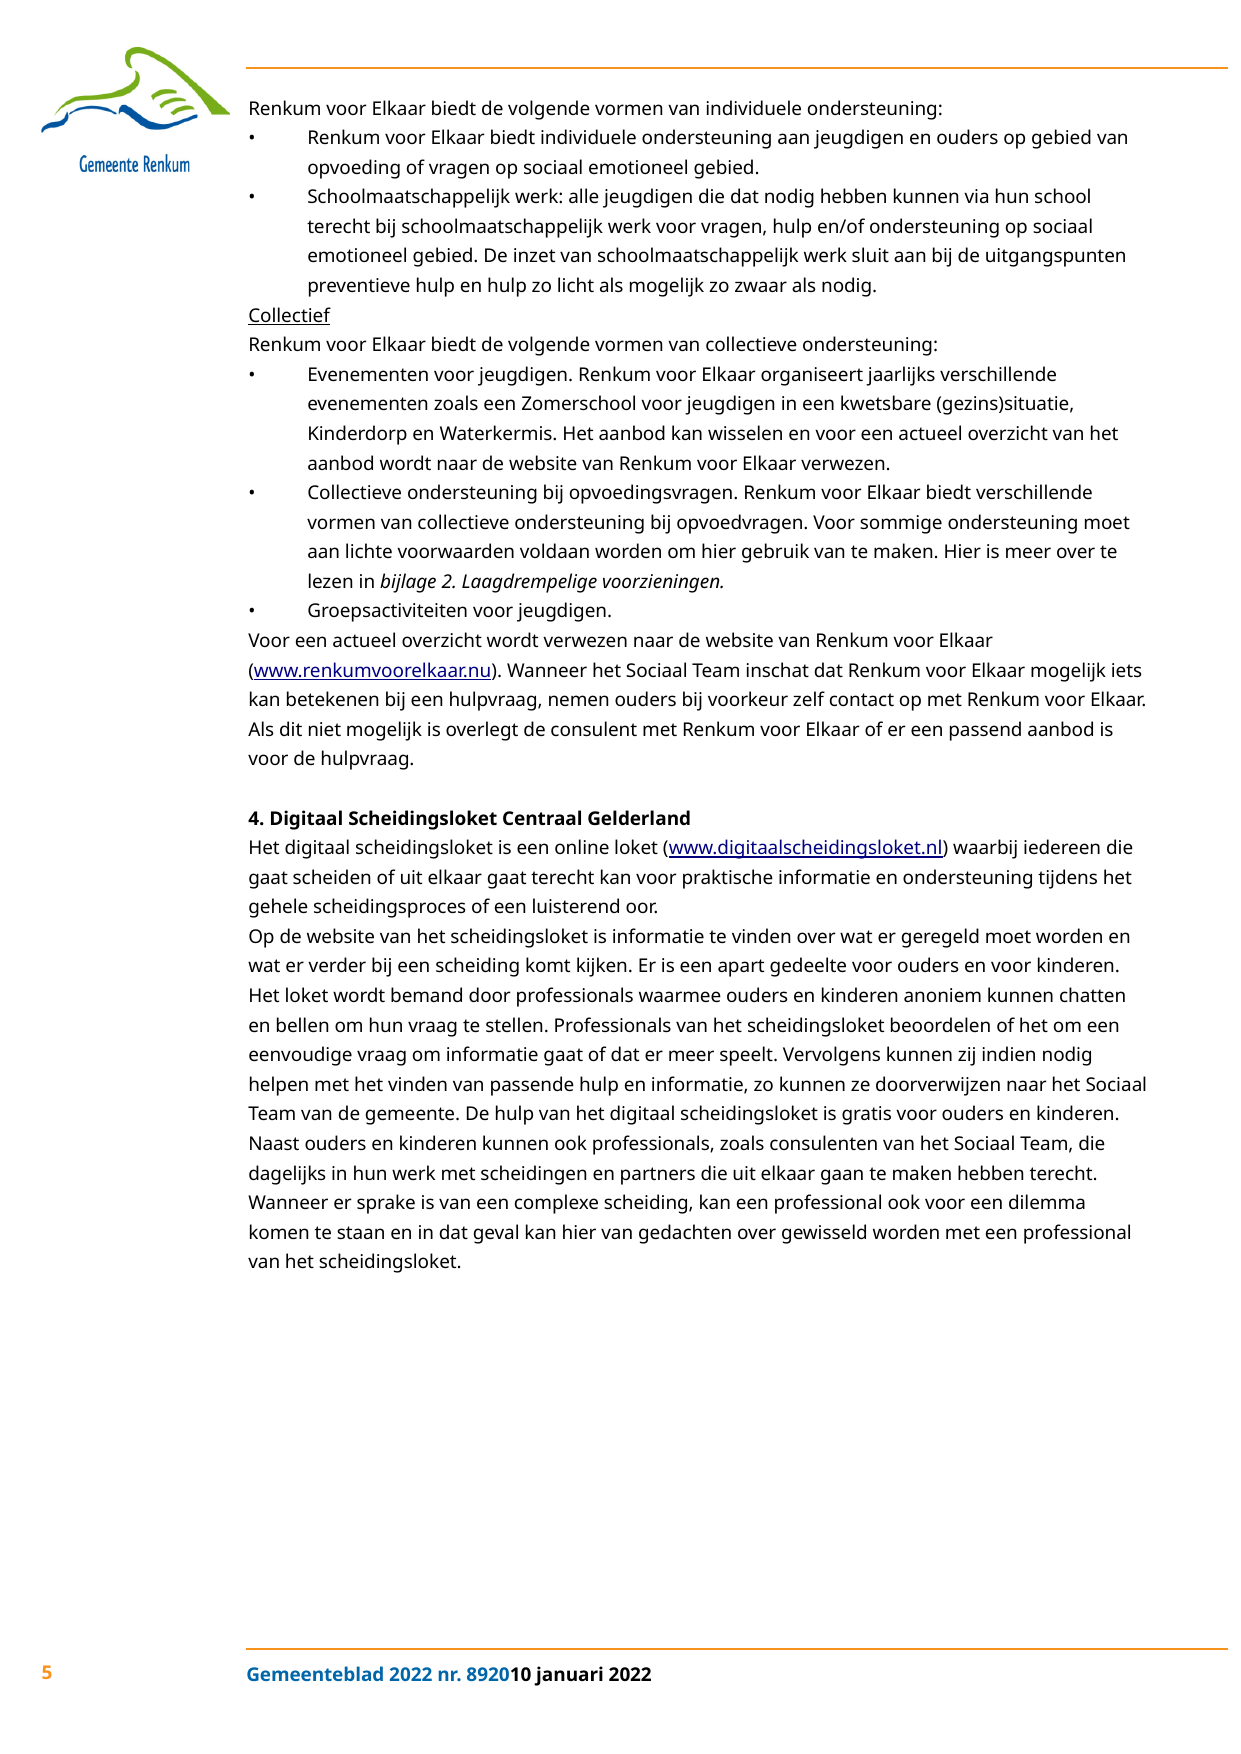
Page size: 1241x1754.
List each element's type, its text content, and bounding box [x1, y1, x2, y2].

list Schoolmaatschappelijk werk: alle jeugdigen die dat nodig hebben kunnen via hun school terecht bij schoolmaatschappelijk werk voor vragen, hulp en/of ondersteuning op sociaal emotioneel gebied. De inzet van schoolmaatschappelijk werk sluit aan bij de uitgangspunten preventieve hulp en hulp zo licht als mogelijk zo zwaar als nodig. [248, 183, 1152, 298]
text 4. Digitaal Scheidingsloket Centraal Gelderland [248, 805, 1152, 831]
text Naast ouders en kinderen kunnen ook professionals, zoals consulenten van het Sociaal Team, die dagelijks in hun werk met scheidingen en partners die uit elkaar gaan te maken hebben terecht. Wanneer er sprake is van een complexe scheiding, kan een professional ook voor een dilemma komen te staan en in dat geval kan hier van gedachten over gewisseld worden met een professional van het scheidingsloket. [248, 1130, 1152, 1274]
text Het digitaal scheidingsloket is een online loket (www.digitaalscheidingsloket.nl) waarbij iedereen die gaat scheiden of uit elkaar gaat terecht kan voor praktische informatie en ondersteuning tijdens het gehele scheidingsproces of een luisterend oor. [248, 834, 1152, 919]
text Renkum voor Elkaar biedt de volgende vormen van individuele ondersteuning: [248, 95, 1152, 121]
picture [41, 47, 231, 172]
text Op de website van het scheidingsloket is informatie te vinden over wat er geregeld moet worden en wat er verder bij een scheiding komt kijken. Er is een apart gedeelte voor ouders en voor kinderen. Het loket wordt bemand door professionals waarmee ouders en kinderen anoniem kunnen chatten en bellen om hun vraag te stellen. Professionals van het scheidingsloket beoordelen of het om een eenvoudige vraag om informatie gaat of dat er meer speelt. Vervolgens kunnen zij indien nodig helpen met het vinden van passende hulp en informatie, zo kunnen ze doorverwijzen naar het Sociaal Team van de gemeente. De hulp van het digitaal scheidingsloket is gratis voor ouders en kinderen. [248, 923, 1152, 1126]
list Evenementen voor jeugdigen. Renkum voor Elkaar organiseert jaarlijks verschillende evenementen zoals een Zomerschool voor jeugdigen in een kwetsbare (gezins)situatie, Kinderdorp en Waterkermis. Het aanbod kan wisselen en voor een actueel overzicht van het aanbod wordt naar de website van Renkum voor Elkaar verwezen. [248, 361, 1152, 476]
list Groepsactiviteiten voor jeugdigen. [248, 598, 1152, 623]
text Voor een actueel overzicht wordt verwezen naar de website van Renkum voor Elkaar (www.renkumvoorelkaar.nu). Wanneer het Sociaal Team inschat dat Renkum voor Elkaar mogelijk iets kan betekenen bij een hulpvraag, nemen ouders bij voorkeur zelf contact op met Renkum voor Elkaar. Als dit niet mogelijk is overlegt de consulent met Renkum voor Elkaar of er een passend aanbod is voor de hulpvraag. [248, 627, 1152, 771]
text Collectief [248, 302, 1152, 328]
text Renkum voor Elkaar biedt de volgende vormen van collectieve ondersteuning: [248, 331, 1152, 357]
list Renkum voor Elkaar biedt individuele ondersteuning aan jeugdigen en ouders op gebied van opvoeding of vragen op sociaal emotioneel gebied. [248, 124, 1152, 180]
list Collectieve ondersteuning bij opvoedingsvragen. Renkum voor Elkaar biedt verschillende vormen van collectieve ondersteuning bij opvoedvragen. Voor sommige ondersteuning moet aan lichte voorwaarden voldaan worden om hier gebruik van te maken. Hier is meer over te lezen in bijlage 2. Laagdrempelige voorzieningen. [248, 479, 1152, 594]
